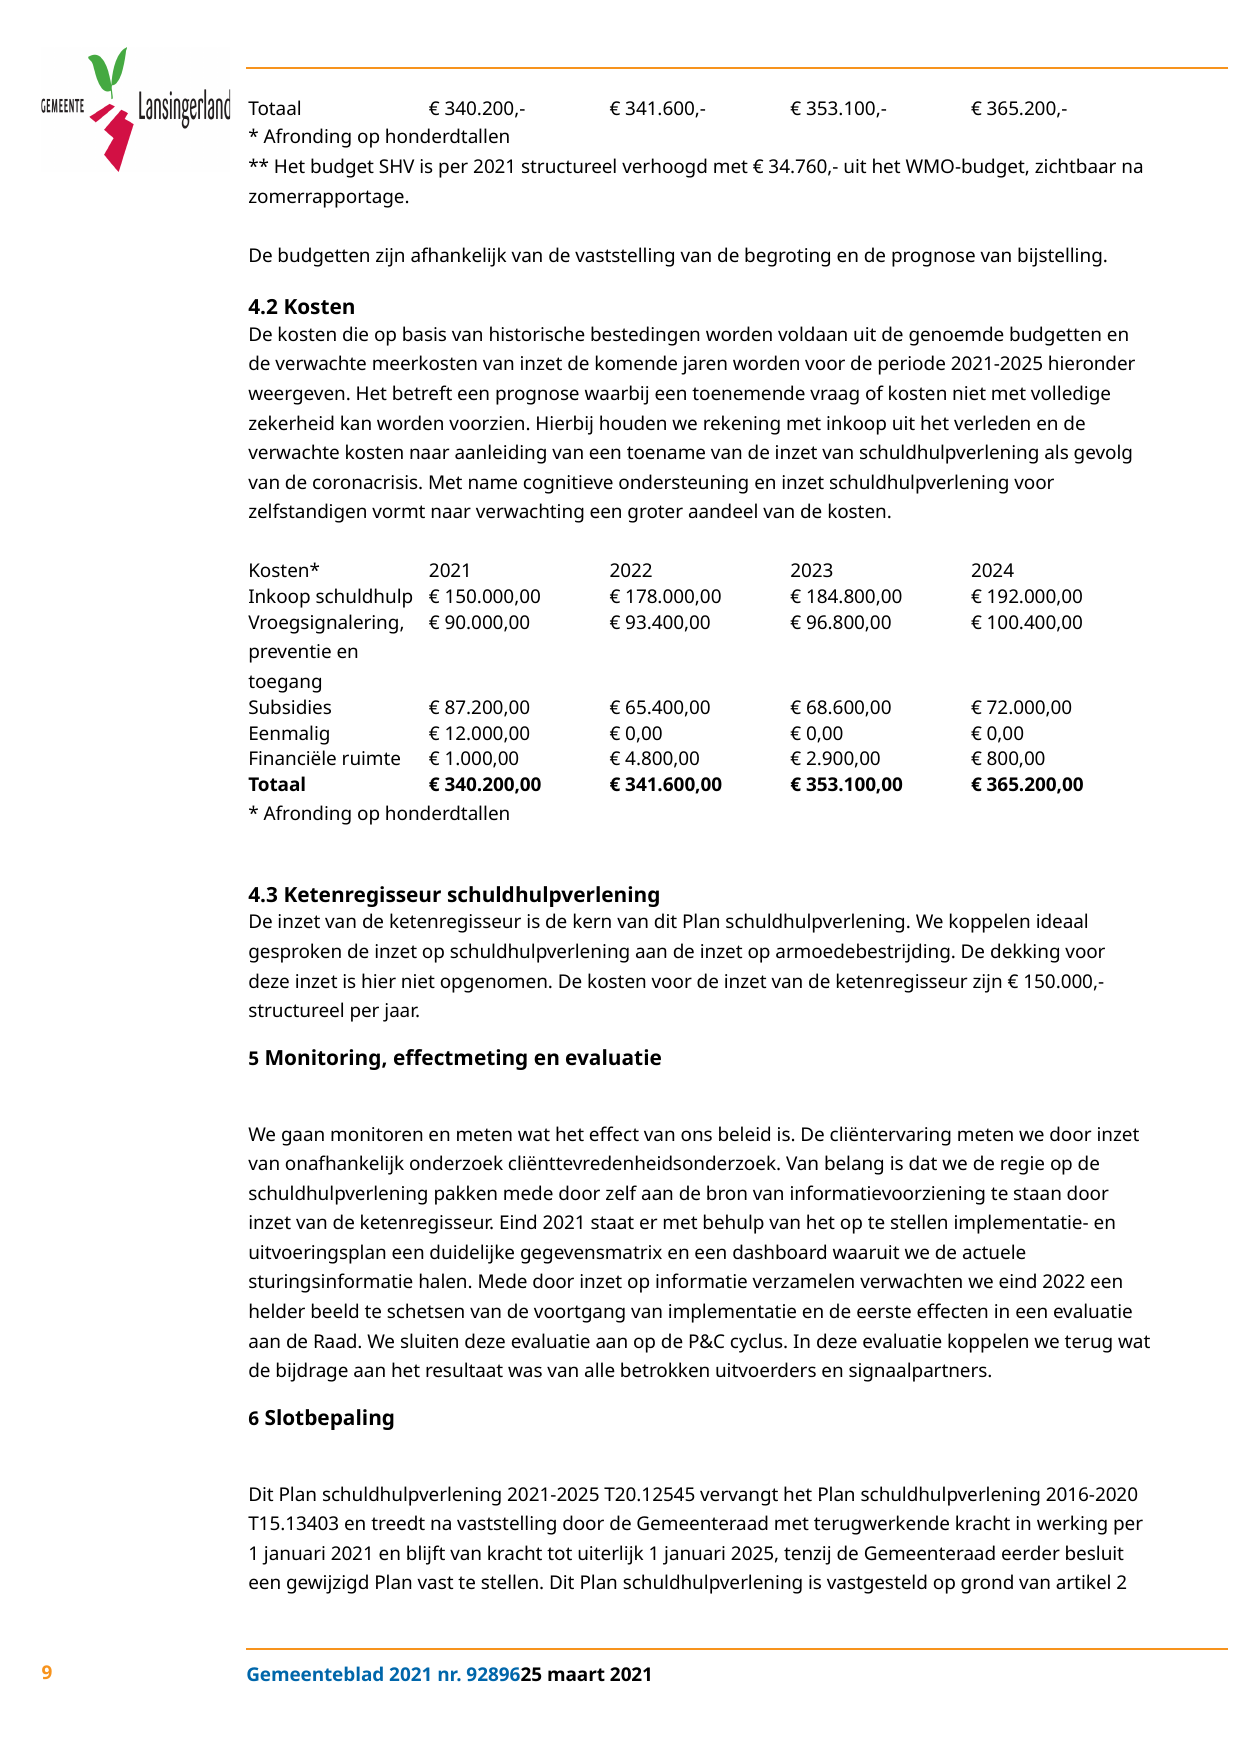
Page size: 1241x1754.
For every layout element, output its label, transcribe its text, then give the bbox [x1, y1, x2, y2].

table_header Kosten* [248, 558, 429, 583]
table_cell € 12.000,00 [429, 720, 609, 746]
text 4.2 Kosten [248, 292, 1152, 321]
table_cell € 0,00 [609, 720, 790, 746]
table_cell € 340.200,00 [429, 771, 609, 797]
table_cell € 184.800,00 [790, 584, 971, 609]
text 4.3 Ketenregisseur schuldhulpverlening [248, 880, 1152, 909]
table_cell € 192.000,00 [971, 584, 1152, 609]
table_cell € 90.000,00 [429, 609, 609, 694]
table_cell Vroegsignalering, preventie en toegang [248, 609, 429, 694]
table_cell Inkoop schuldhulp [248, 584, 429, 609]
table_cell € 150.000,00 [429, 584, 609, 609]
text De kosten die op basis van historische bestedingen worden voldaan uit de genoemde budgetten en de verwachte meerkosten van inzet de komende jaren worden voor de periode 2021-2025 hieronder weergeven. Het betreft een prognose waarbij een toenemende vraag of kosten niet met volledige zekerheid kan worden voorzien. Hierbij houden we rekening met inkoop uit het verleden en de verwachte kosten naar aanleiding van een toename van de inzet van schuldhulpverlening als gevolg van de coronacrisis. Met name cognitieve ondersteuning en inzet schuldhulpverlening voor zelfstandigen vormt naar verwachting een groter aandeel van de kosten. [248, 321, 1152, 524]
table_header 2023 [790, 558, 971, 583]
table_cell € 2.900,00 [790, 746, 971, 771]
table_cell € 87.200,00 [429, 694, 609, 720]
table_cell € 68.600,00 [790, 694, 971, 720]
table_cell Financiële ruimte [248, 746, 429, 771]
text Dit Plan schuldhulpverlening 2021-2025 T20.12545 vervangt het Plan schuldhulpverlening 2016-2020 T15.13403 en treedt na vaststelling door de Gemeenteraad met terugwerkende kracht in werking per 1 januari 2021 en blijft van kracht tot uiterlijk 1 januari 2025, tenzij de Gemeenteraad eerder besluit een gewijzigd Plan vast te stellen. Dit Plan schuldhulpverlening is vastgesteld op grond van artikel 2 [248, 1481, 1152, 1595]
text 5 Monitoring, effectmeting en evaluatie [248, 1043, 1152, 1071]
text De inzet van de ketenregisseur is de kern van dit Plan schuldhulpverlening. We koppelen ideaal gesproken de inzet op schuldhulpverlening aan de inzet op armoedebestrijding. De dekking voor deze inzet is hier niet opgenomen. De kosten voor de inzet van de ketenregisseur zijn € 150.000,- structureel per jaar. [248, 909, 1152, 1023]
table_cell € 341.600,00 [609, 771, 790, 797]
table_cell € 93.400,00 [609, 609, 790, 694]
table_cell € 100.400,00 [971, 609, 1152, 694]
table_cell € 0,00 [971, 720, 1152, 746]
table_cell € 340.200,- [429, 95, 609, 121]
table_header 2024 [971, 558, 1152, 583]
table_cell Eenmalig [248, 720, 429, 746]
table_cell € 0,00 [790, 720, 971, 746]
table_cell € 365.200,- [971, 95, 1152, 121]
table_cell € 800,00 [971, 746, 1152, 771]
table_cell Totaal [248, 771, 429, 797]
picture [41, 47, 231, 172]
text 6 Slotbepaling [248, 1403, 1152, 1431]
table_cell € 96.800,00 [790, 609, 971, 694]
table_cell € 4.800,00 [609, 746, 790, 771]
table_cell € 1.000,00 [429, 746, 609, 771]
text * Afronding op honderdtallen [248, 124, 1152, 149]
table_cell € 365.200,00 [971, 771, 1152, 797]
table_cell € 72.000,00 [971, 694, 1152, 720]
table_cell € 178.000,00 [609, 584, 790, 609]
table_cell € 341.600,- [609, 95, 790, 121]
table_cell € 353.100,00 [790, 771, 971, 797]
table_cell € 65.400,00 [609, 694, 790, 720]
text We gaan monitoren en meten wat het effect van ons beleid is. De cliëntervaring meten we door inzet van onafhankelijk onderzoek cliënttevredenheidsonderzoek. Van belang is dat we de regie op de schuldhulpverlening pakken mede door zelf aan de bron van informatievoorziening te staan door inzet van de ketenregisseur. Eind 2021 staat er met behulp van het op te stellen implementatie- en uitvoeringsplan een duidelijke gegevensmatrix en een dashboard waaruit we de actuele sturingsinformatie halen. Mede door inzet op informatie verzamelen verwachten we eind 2022 een helder beeld te schetsen van de voortgang van implementatie en de eerste effecten in een evaluatie aan de Raad. We sluiten deze evaluatie aan op de P&C cyclus. In deze evaluatie koppelen we terug wat de bijdrage aan het resultaat was van alle betrokken uitvoerders en signaalpartners. [248, 1121, 1152, 1383]
text De budgetten zijn afhankelijk van de vaststelling van de begroting en de prognose van bijstelling. [248, 242, 1152, 268]
text ** Het budget SHV is per 2021 structureel verhoogd met € 34.760,- uit het WMO-budget, zichtbaar na zomerrapportage. [248, 153, 1152, 209]
table_cell Subsidies [248, 694, 429, 720]
table_cell € 353.100,- [790, 95, 971, 121]
text * Afronding op honderdtallen [248, 800, 1152, 826]
table_cell Totaal [248, 95, 429, 121]
table_header 2021 [429, 558, 609, 583]
table_header 2022 [609, 558, 790, 583]
